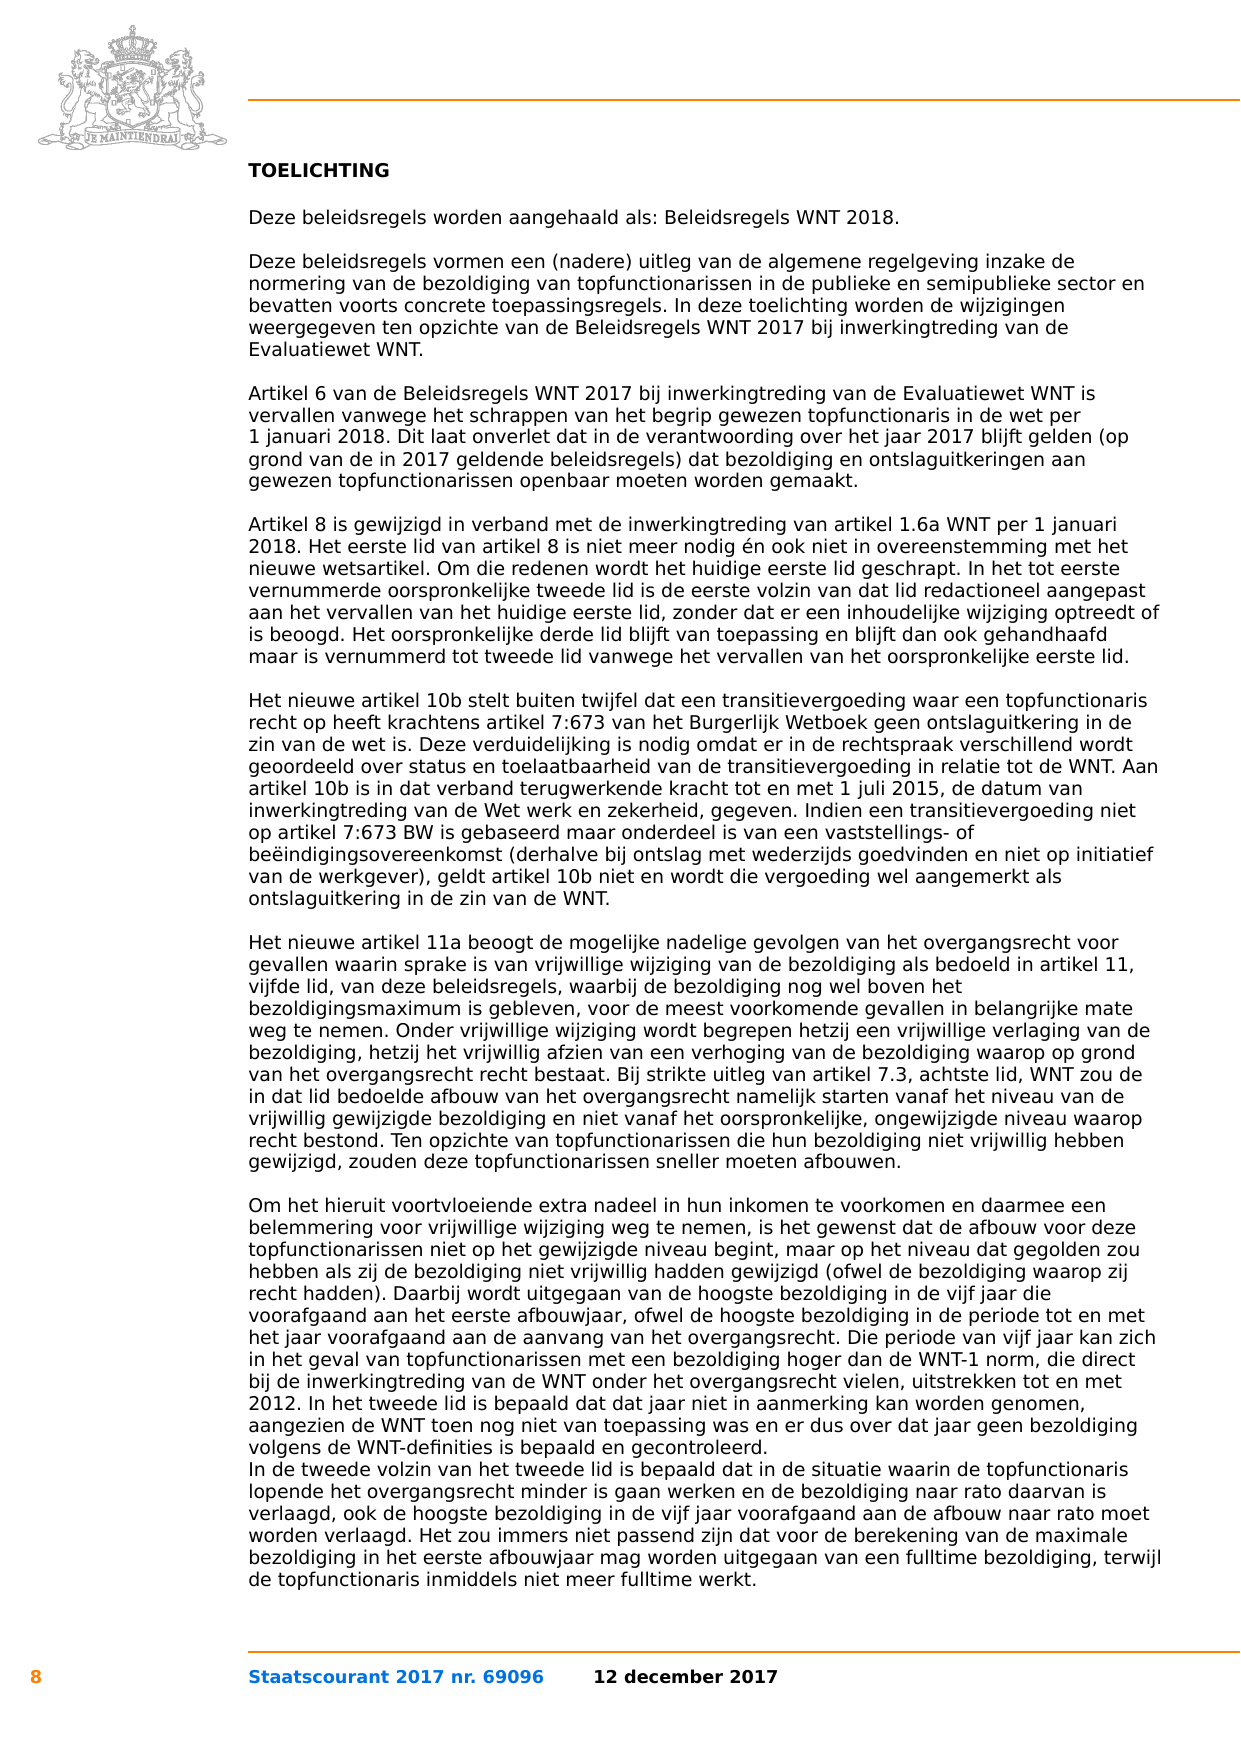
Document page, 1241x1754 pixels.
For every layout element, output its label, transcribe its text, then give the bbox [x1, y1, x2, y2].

text Artikel 8 is gewijzigd in verband met de inwerkingtreding van artikel 1.6a WNT per 1 januari 2018. Het eerste lid van artikel 8 is niet meer nodig én ook niet in overeenstemming met het nieuwe wetsartikel. Om die redenen wordt het huidige eerste lid geschrapt. In het tot eerste vernummerde oorspronkelijke tweede lid is de eerste volzin van dat lid redactioneel aangepast aan het vervallen van het huidige eerste lid, zonder dat er een inhoudelijke wijziging optreedt of is beoogd. Het oorspronkelijke derde lid blijft van toepassing en blijft dan ook gehandhaafd maar is vernummerd tot tweede lid vanwege het vervallen van het oorspronkelijke eerste lid. [248, 514, 1163, 668]
text Artikel 6 van de Beleidsregels WNT 2017 bij inwerkingtreding van de Evaluatiewet WNT is vervallen vanwege het schrappen van het begrip gewezen topfunctionaris in de wet per 1 januari 2018. Dit laat onverlet dat in de verantwoording over het jaar 2017 blijft gelden (op grond van de in 2017 geldende beleidsregels) dat bezoldiging en ontslaguitkeringen aan gewezen topfunctionarissen openbaar moeten worden gemaakt. [248, 382, 1163, 492]
text Het nieuwe artikel 11a beoogt de mogelijke nadelige gevolgen van het overgangsrecht voor gevallen waarin sprake is van vrijwillige wijziging van de bezoldiging als bedoeld in artikel 11, vijfde lid, van deze beleidsregels, waarbij de bezoldiging nog wel boven het bezoldigingsmaximum is gebleven, voor de meest voorkomende gevallen in belangrijke mate weg te nemen. Onder vrijwillige wijziging wordt begrepen hetzij een vrijwillige verlaging van de bezoldiging, hetzij het vrijwillig afzien van een verhoging van de bezoldiging waarop op grond van het overgangsrecht recht bestaat. Bij strikte uitleg van artikel 7.3, achtste lid, WNT zou de in dat lid bedoelde afbouw van het overgangsrecht namelijk starten vanaf het niveau van de vrijwillig gewijzigde bezoldiging en niet vanaf het oorspronkelijke, ongewijzigde niveau waarop recht bestond. Ten opzichte van topfunctionarissen die hun bezoldiging niet vrijwillig hebben gewijzigd, zouden deze topfunctionarissen sneller moeten afbouwen. [248, 932, 1163, 1173]
picture [38, 25, 227, 150]
text Het nieuwe artikel 10b stelt buiten twijfel dat een transitievergoeding waar een topfunctionaris recht op heeft krachtens artikel 7:673 van het Burgerlijk Wetboek geen ontslaguitkering in de zin van de wet is. Deze verduidelijking is nodig omdat er in de rechtspraak verschillend wordt geoordeeld over status en toelaatbaarheid van de transitievergoeding in relatie tot de WNT. Aan artikel 10b is in dat verband terugwerkende kracht tot en met 1 juli 2015, de datum van inwerkingtreding van de Wet werk en zekerheid, gegeven. Indien een transitievergoeding niet op artikel 7:673 BW is gebaseerd maar onderdeel is van een vaststellings- of beëindigingsovereenkomst (derhalve bij ontslag met wederzijds goedvinden en niet op initiatief van de werkgever), geldt artikel 10b niet en wordt die vergoeding wel aangemerkt als ontslaguitkering in de zin van de WNT. [248, 690, 1163, 910]
text Deze beleidsregels vormen een (nadere) uitleg van de algemene regelgeving inzake de normering van de bezoldiging van topfunctionarissen in de publieke en semipublieke sector en bevatten voorts concrete toepassingsregels. In deze toelichting worden de wijzigingen weergegeven ten opzichte van de Beleidsregels WNT 2017 bij inwerkingtreding van de Evaluatiewet WNT. [248, 251, 1163, 361]
text In de tweede volzin van het tweede lid is bepaald dat in de situatie waarin de topfunctionaris lopende het overgangsrecht minder is gaan werken en de bezoldiging naar rato daarvan is verlaagd, ook de hoogste bezoldiging in de vijf jaar voorafgaand aan de afbouw naar rato moet worden verlaagd. Het zou immers niet passend zijn dat voor de berekening van de maximale bezoldiging in het eerste afbouwjaar mag worden uitgegaan van een fulltime bezoldiging, terwijl de topfunctionaris inmiddels niet meer fulltime werkt. [248, 1459, 1163, 1591]
text Deze beleidsregels worden aangehaald als: Beleidsregels WNT 2018. [248, 207, 1163, 229]
text Om het hieruit voortvloeiende extra nadeel in hun inkomen te voorkomen en daarmee een belemmering voor vrijwillige wijziging weg te nemen, is het gewenst dat de afbouw voor deze topfunctionarissen niet op het gewijzigde niveau begint, maar op het niveau dat gegolden zou hebben als zij de bezoldiging niet vrijwillig hadden gewijzigd (ofwel de bezoldiging waarop zij recht hadden). Daarbij wordt uitgegaan van de hoogste bezoldiging in de vijf jaar die voorafgaand aan het eerste afbouwjaar, ofwel de hoogste bezoldiging in de periode tot en met het jaar voorafgaand aan de aanvang van het overgangsrecht. Die periode van vijf jaar kan zich in het geval van topfunctionarissen met een bezoldiging hoger dan de WNT-1 norm, die direct bij de inwerkingtreding van de WNT onder het overgangsrecht vielen, uitstrekken tot en met 2012. In het tweede lid is bepaald dat dat jaar niet in aanmerking kan worden genomen, aangezien de WNT toen nog niet van toepassing was en er dus over dat jaar geen bezoldiging volgens de WNT-definities is bepaald en gecontroleerd. [248, 1195, 1163, 1459]
subtitle TOELICHTING [248, 160, 1163, 182]
